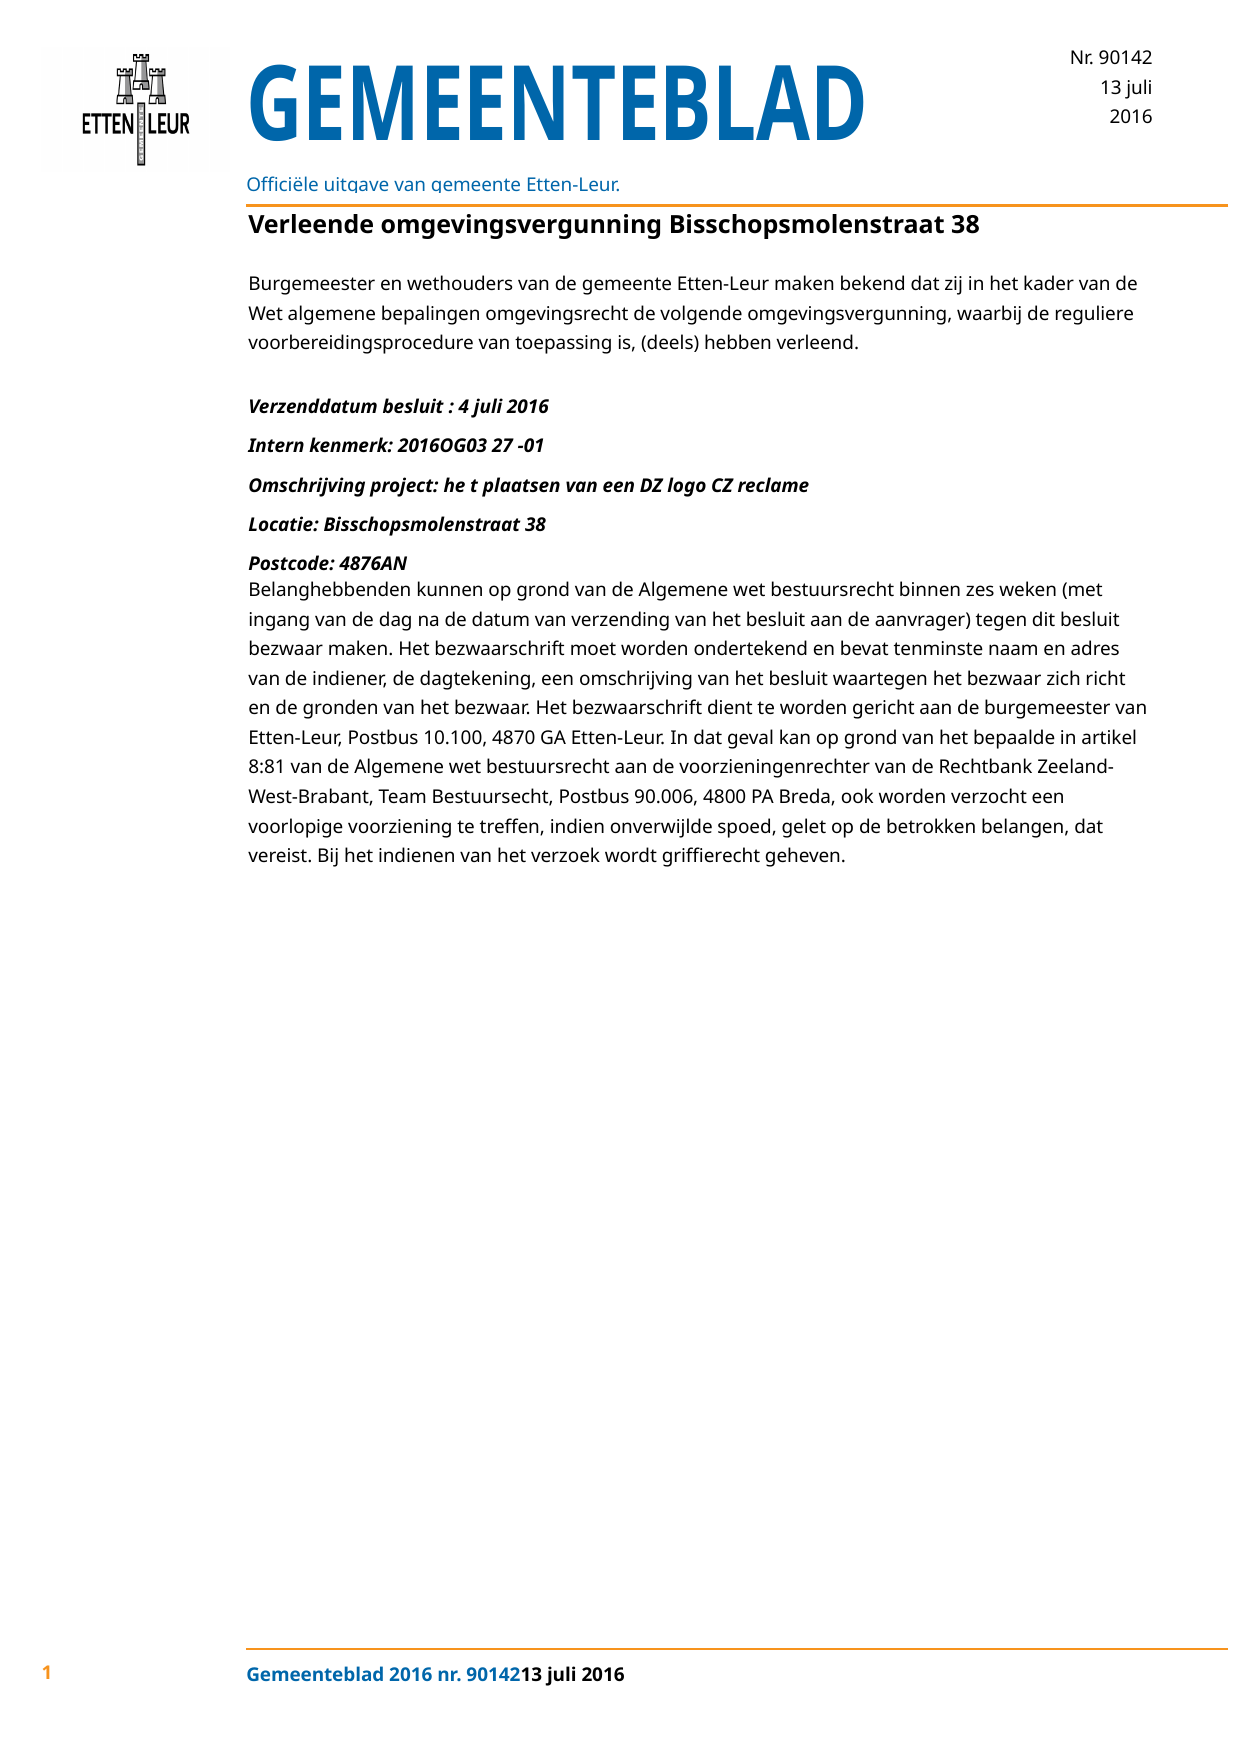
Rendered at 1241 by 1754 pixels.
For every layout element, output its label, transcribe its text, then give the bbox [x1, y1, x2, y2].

text Locatie: Bisschopsmolenstraat 38 [248, 511, 1152, 537]
picture [41, 47, 231, 172]
text Omschrijving project: he t plaatsen van een DZ logo CZ reclame [248, 472, 1152, 498]
text Postcode: 4876AN [248, 551, 1152, 576]
text Verzenddatum besluit : 4 juli 2016 [248, 393, 1152, 419]
text Verleende omgevingsvergunning Bisschopsmolenstraat 38 [248, 207, 1152, 241]
text Burgemeester en wethouders van de gemeente Etten-Leur maken bekend dat zij in het kader van de Wet algemene bepalingen omgevingsrecht de volgende omgevingsvergunning, waarbij de reguliere voorbereidingsprocedure van toepassing is, (deels) hebben verleend. [248, 270, 1152, 355]
text Intern kenmerk: 2016OG03 27 -01 [248, 433, 1152, 458]
text Belanghebbenden kunnen op grond van de Algemene wet bestuursrecht binnen zes weken (met ingang van de dag na de datum van verzending van het besluit aan de aanvrager) tegen dit besluit bezwaar maken. Het bezwaarschrift moet worden ondertekend en bevat tenminste naam en adres van de indiener, de dagtekening, een omschrijving van het besluit waartegen het bezwaar zich richt en de gronden van het bezwaar. Het bezwaarschrift dient te worden gericht aan de burgemeester van Etten-Leur, Postbus 10.100, 4870 GA Etten-Leur. In dat geval kan op grond van het bepaalde in artikel 8:81 van de Algemene wet bestuursrecht aan de voorzieningenrechter van de Rechtbank Zeeland-West-Brabant, Team Bestuursecht, Postbus 90.006, 4800 PA Breda, ook worden verzocht een voorlopige voorziening te treffen, indien onverwijlde spoed, gelet op de betrokken belangen, dat vereist. Bij het indienen van het verzoek wordt griffierecht geheven. [248, 576, 1152, 868]
